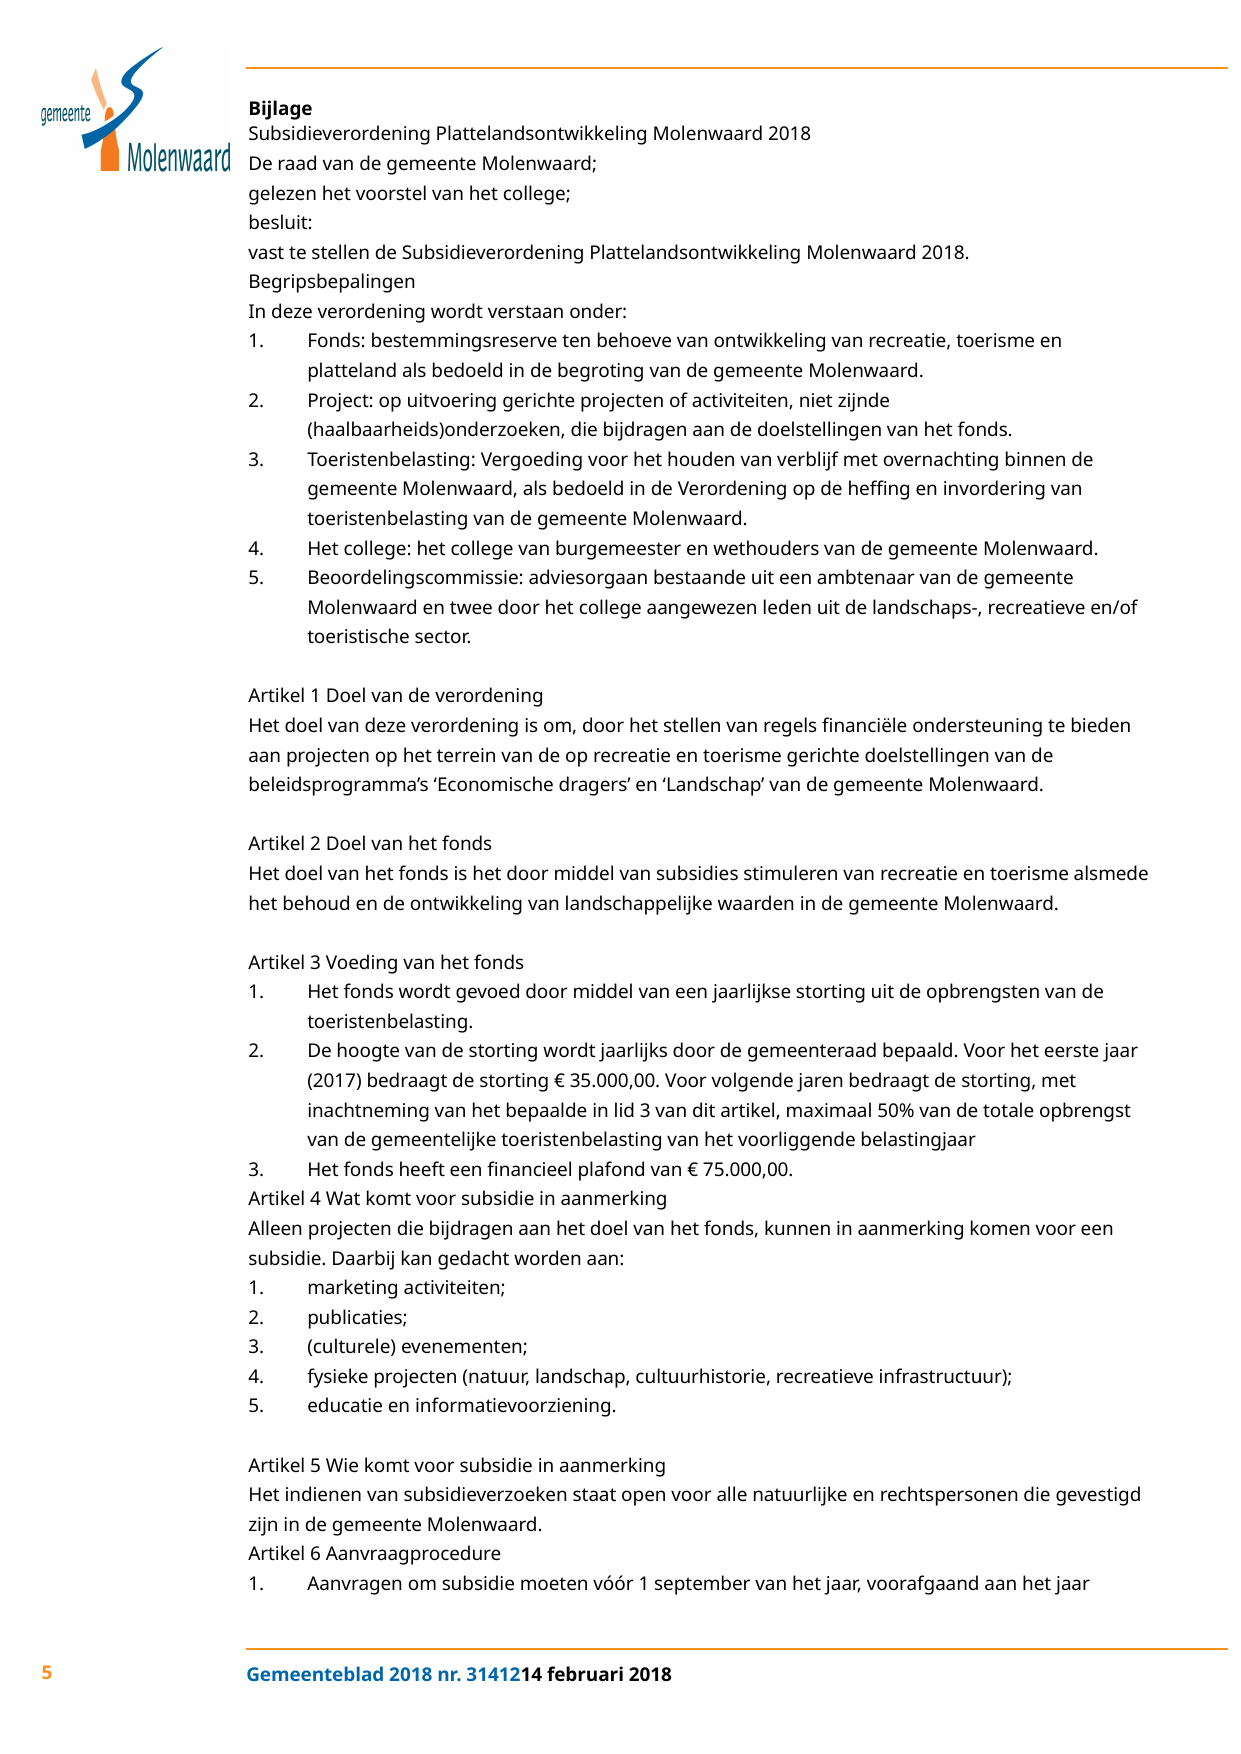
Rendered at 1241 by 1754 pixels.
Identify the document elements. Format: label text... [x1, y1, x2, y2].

list (culturele) evenementen; [248, 1333, 1152, 1359]
text Bijlage [248, 95, 1152, 121]
list Het fonds wordt gevoed door middel van een jaarlijkse storting uit de opbrengsten van de toeristenbelasting. [248, 978, 1152, 1034]
list Het college: het college van burgemeester en wethouders van de gemeente Molenwaard. [248, 535, 1152, 561]
text Subsidieverordening Plattelandsontwikkeling Molenwaard 2018 [248, 121, 1152, 146]
text Het indienen van subsidieverzoeken staat open voor alle natuurlijke en rechtspersonen die gevestigd zijn in de gemeente Molenwaard. [248, 1481, 1152, 1537]
text besluit: [248, 209, 1152, 235]
text Alleen projecten die bijdragen aan het doel van het fonds, kunnen in aanmerking komen voor een subsidie. Daarbij kan gedacht worden aan: [248, 1215, 1152, 1271]
text De raad van de gemeente Molenwaard; [248, 150, 1152, 176]
text Artikel 6 Aanvraagprocedure [248, 1541, 1152, 1566]
text Artikel 1 Doel van de verordening [248, 683, 1152, 708]
list Fonds: bestemmingsreserve ten behoeve van ontwikkeling van recreatie, toerisme en platteland als bedoeld in de begroting van de gemeente Molenwaard. [248, 328, 1152, 383]
text Het doel van deze verordening is om, door het stellen van regels financiële ondersteuning te bieden aan projecten op het terrein van de op recreatie en toerisme gerichte doelstellingen van de beleidsprogramma’s ‘Economische dragers’ en ‘Landschap’ van de gemeente Molenwaard. [248, 712, 1152, 797]
text In deze verordening wordt verstaan onder: [248, 298, 1152, 324]
picture [41, 47, 231, 172]
list fysieke projecten (natuur, landschap, cultuurhistorie, recreatieve infrastructuur); [248, 1363, 1152, 1389]
list Toeristenbelasting: Vergoeding voor het houden van verblijf met overnachting binnen de gemeente Molenwaard, als bedoeld in de Verordening op de heffing en invordering van toeristenbelasting van de gemeente Molenwaard. [248, 446, 1152, 531]
list educatie en informatievoorziening. [248, 1393, 1152, 1418]
text Artikel 5 Wie komt voor subsidie in aanmerking [248, 1452, 1152, 1478]
list Project: op uitvoering gerichte projecten of activiteiten, niet zijnde (haalbaarheids)onderzoeken, die bijdragen aan de doelstellingen van het fonds. [248, 387, 1152, 442]
text Het doel van het fonds is het door middel van subsidies stimuleren van recreatie en toerisme alsmede het behoud en de ontwikkeling van landschappelijke waarden in de gemeente Molenwaard. [248, 860, 1152, 916]
text Artikel 4 Wat komt voor subsidie in aanmerking [248, 1186, 1152, 1211]
list Beoordelingscommissie: adviesorgaan bestaande uit een ambtenaar van de gemeente Molenwaard en twee door het college aangewezen leden uit de landschaps-, recreatieve en/of toeristische sector. [248, 564, 1152, 649]
list publicaties; [248, 1304, 1152, 1330]
list Aanvragen om subsidie moeten vóór 1 september van het jaar, voorafgaand aan het jaar [248, 1570, 1152, 1596]
list Het fonds heeft een financieel plafond van € 75.000,00. [248, 1156, 1152, 1182]
text vast te stellen de Subsidieverordening Plattelandsontwikkeling Molenwaard 2018. [248, 239, 1152, 265]
text gelezen het voorstel van het college; [248, 180, 1152, 206]
list marketing activiteiten; [248, 1274, 1152, 1300]
text Artikel 3 Voeding van het fonds [248, 949, 1152, 975]
text Begripsbepalingen [248, 268, 1152, 294]
list De hoogte van de storting wordt jaarlijks door de gemeenteraad bepaald. Voor het eerste jaar (2017) bedraagt de storting € 35.000,00. Voor volgende jaren bedraagt de storting, met inachtneming van het bepaalde in lid 3 van dit artikel, maximaal 50% van de totale opbrengst van de gemeentelijke toeristenbelasting van het voorliggende belastingjaar [248, 1038, 1152, 1152]
text Artikel 2 Doel van het fonds [248, 831, 1152, 856]
